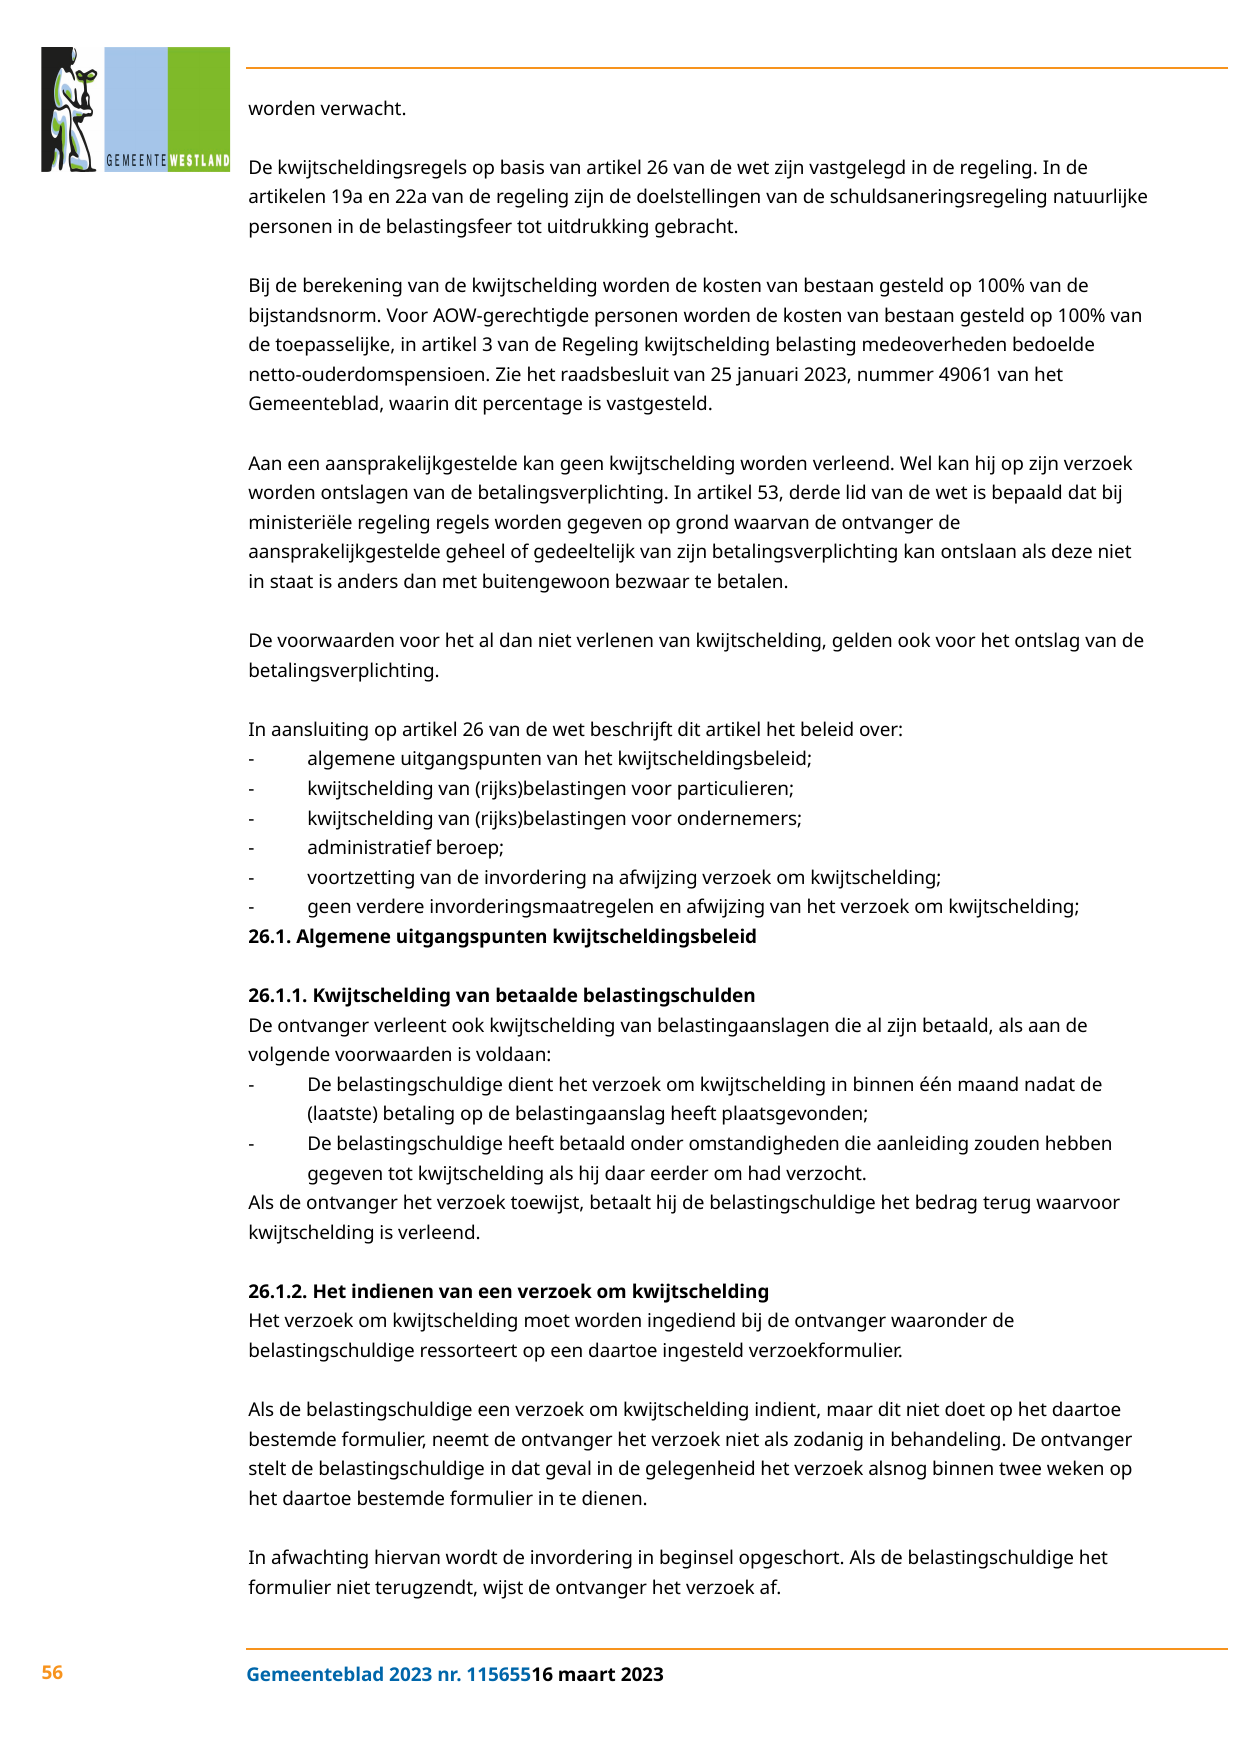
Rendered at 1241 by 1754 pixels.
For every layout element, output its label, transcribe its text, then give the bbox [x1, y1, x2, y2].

text 26.1. Algemene uitgangspunten kwijtscheldingsbeleid [248, 923, 1152, 949]
text Als de ontvanger het verzoek toewijst, betaalt hij de belastingschuldige het bedrag terug waarvoor kwijtschelding is verleend. [248, 1189, 1152, 1245]
list kwijtschelding van (rijks)belastingen voor ondernemers; [248, 805, 1152, 831]
text Aan een aansprakelijkgestelde kan geen kwijtschelding worden verleend. Wel kan hij op zijn verzoek worden ontslagen van de betalingsverplichting. In artikel 53, derde lid van de wet is bepaald dat bij ministeriële regeling regels worden gegeven op grond waarvan de ontvanger de aansprakelijkgestelde geheel of gedeeltelijk van zijn betalingsverplichting kan ontslaan als deze niet in staat is anders dan met buitengewoon bezwaar te betalen. [248, 450, 1152, 594]
list geen verdere invorderingsmaatregelen en afwijzing van het verzoek om kwijtschelding; [248, 893, 1152, 919]
text De voorwaarden voor het al dan niet verlenen van kwijtschelding, gelden ook voor het ontslag van de betalingsverplichting. [248, 627, 1152, 683]
list algemene uitgangspunten van het kwijtscheldingsbeleid; [248, 746, 1152, 771]
picture [41, 47, 231, 172]
text In aansluiting op artikel 26 van de wet beschrijft dit artikel het beleid over: [248, 716, 1152, 742]
text De ontvanger verleent ook kwijtschelding van belastingaanslagen die al zijn betaald, als aan de volgende voorwaarden is voldaan: [248, 1012, 1152, 1067]
text Bij de berekening van de kwijtschelding worden de kosten van bestaan gesteld op 100% van de bijstandsnorm. Voor AOW-gerechtigde personen worden de kosten van bestaan gesteld op 100% van de toepasselijke, in artikel 3 van de Regeling kwijtschelding belasting medeoverheden bedoelde netto-ouderdomspensioen. Zie het raadsbesluit van 25 januari 2023, nummer 49061 van het Gemeenteblad, waarin dit percentage is vastgesteld. [248, 272, 1152, 416]
text De kwijtscheldingsregels op basis van artikel 26 van de wet zijn vastgelegd in de regeling. In de artikelen 19a en 22a van de regeling zijn de doelstellingen van de schuldsaneringsregeling natuurlijke personen in de belastingsfeer tot uitdrukking gebracht. [248, 154, 1152, 239]
text worden verwacht. [248, 95, 1152, 121]
text 26.1.1. Kwijtschelding van betaalde belastingschulden [248, 982, 1152, 1008]
list De belastingschuldige heeft betaald onder omstandigheden die aanleiding zouden hebben gegeven tot kwijtschelding als hij daar eerder om had verzocht. [248, 1130, 1152, 1186]
list kwijtschelding van (rijks)belastingen voor particulieren; [248, 775, 1152, 801]
text In afwachting hiervan wordt de invordering in beginsel opgeschort. Als de belastingschuldige het formulier niet terugzendt, wijst de ontvanger het verzoek af. [248, 1544, 1152, 1600]
list De belastingschuldige dient het verzoek om kwijtschelding in binnen één maand nadat de (laatste) betaling op de belastingaanslag heeft plaatsgevonden; [248, 1071, 1152, 1126]
list administratief beroep; [248, 834, 1152, 860]
text Als de belastingschuldige een verzoek om kwijtschelding indient, maar dit niet doet op het daartoe bestemde formulier, neemt de ontvanger het verzoek niet als zodanig in behandeling. De ontvanger stelt de belastingschuldige in dat geval in de gelegenheid het verzoek alsnog binnen twee weken op het daartoe bestemde formulier in te dienen. [248, 1396, 1152, 1511]
text Het verzoek om kwijtschelding moet worden ingediend bij de ontvanger waaronder de belastingschuldige ressorteert op een daartoe ingesteld verzoekformulier. [248, 1308, 1152, 1363]
list voortzetting van de invordering na afwijzing verzoek om kwijtschelding; [248, 864, 1152, 890]
text 26.1.2. Het indienen van een verzoek om kwijtschelding [248, 1278, 1152, 1304]
